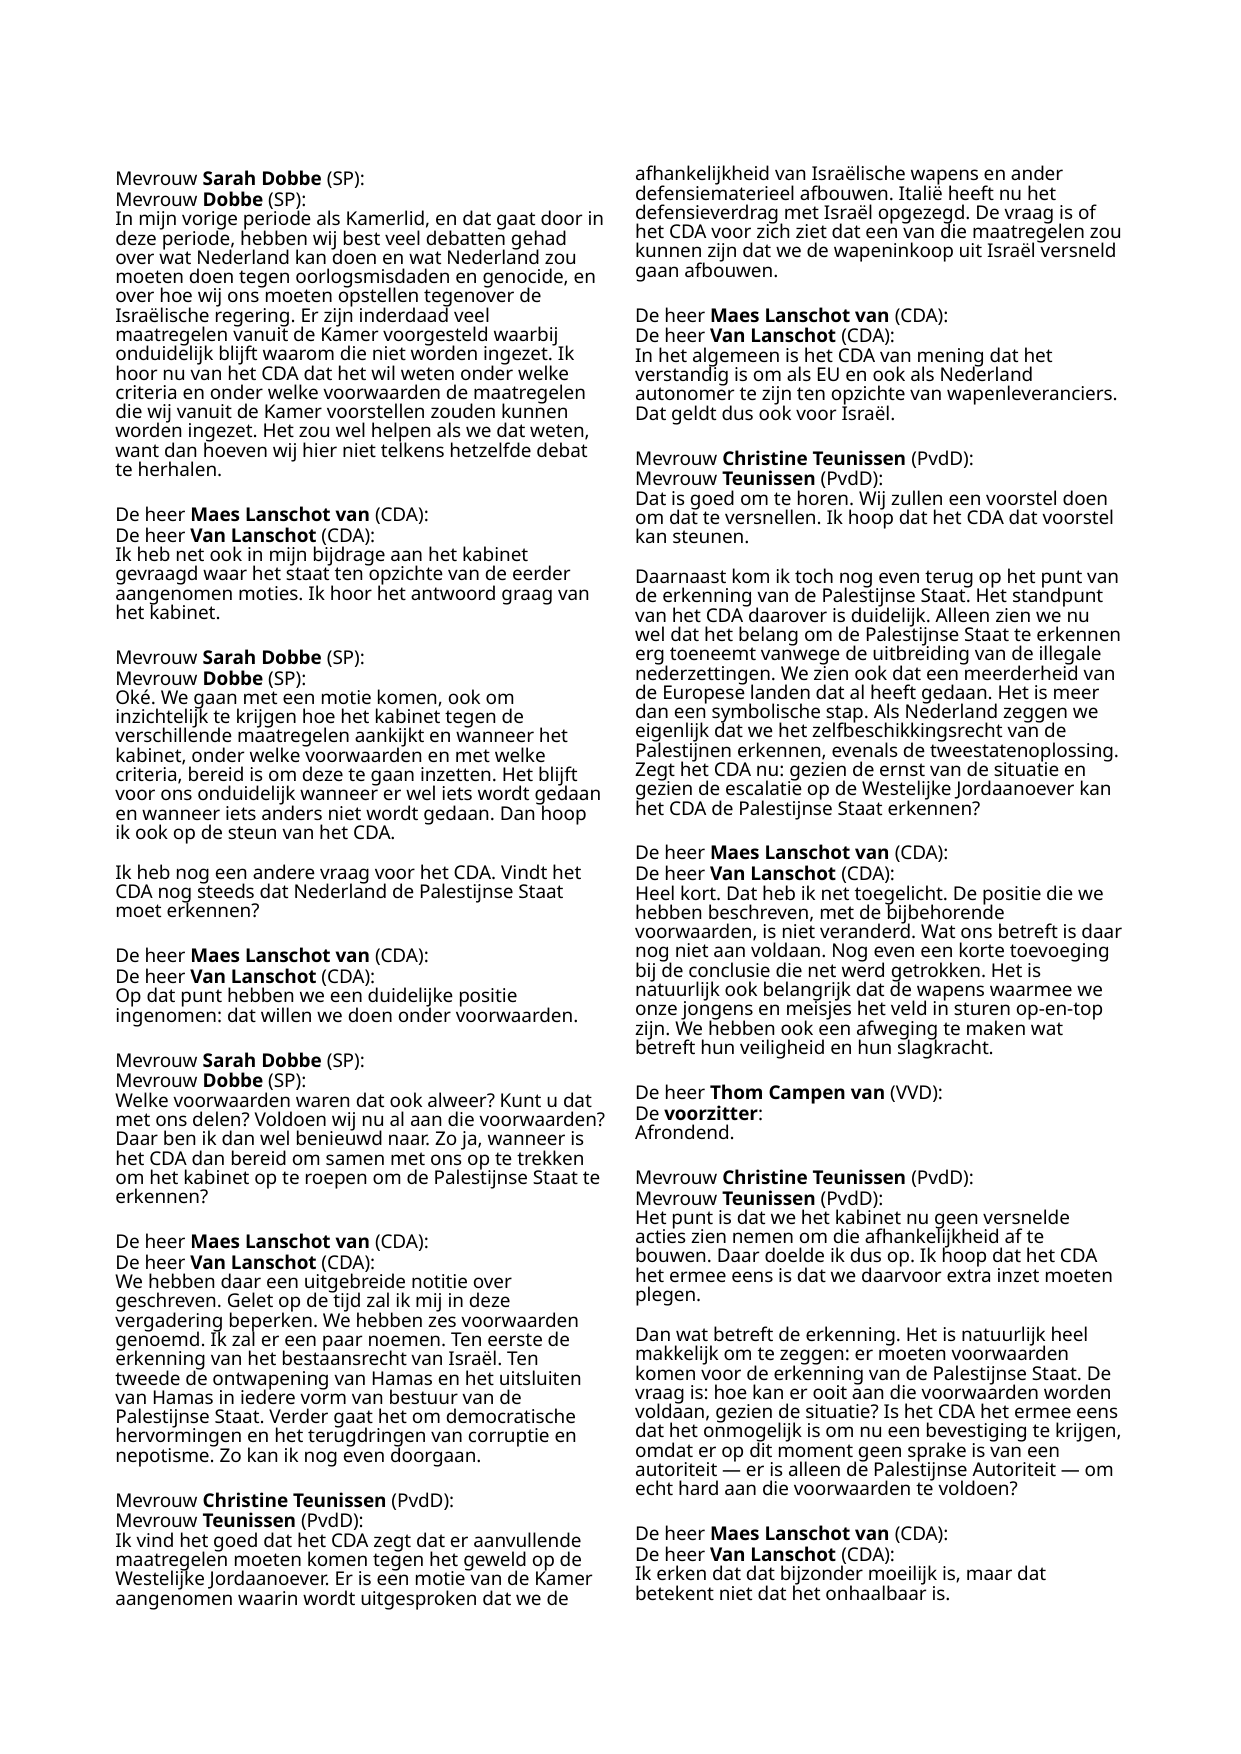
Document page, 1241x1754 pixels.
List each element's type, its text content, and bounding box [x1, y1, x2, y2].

text Mevrouw Teunissen (PvdD): [635, 470, 1125, 490]
text Mevrouw Teunissen (PvdD): [635, 1190, 1125, 1209]
text De heer Maes Lanschot van (CDA): [635, 302, 1125, 327]
text Mevrouw Christine Teunissen (PvdD): [115, 1487, 605, 1512]
text Ik heb net ook in mijn bijdrage aan het kabinet gevraagd waar het staat ten opzichte van de eerder aangenomen moties. Ik hoor het antwoord graag van het kabinet. [115, 546, 605, 623]
text Afrondend. [635, 1124, 1125, 1143]
text Oké. We gaan met een motie komen, ook om inzichtelijk te krijgen hoe het kabinet tegen de verschillende maatregelen aankijkt en wanneer het kabinet, onder welke voorwaarden en met welke criteria, bereid is om deze te gaan inzetten. Het blijft voor ons onduidelijk wanneer er wel iets wordt gedaan en wanneer iets anders niet wordt gedaan. Dan hoop ik ook op de steun van het CDA. [115, 689, 605, 843]
text Op dat punt hebben we een duidelijke positie ingenomen: dat willen we doen onder voorwaarden. [115, 987, 605, 1026]
text Mevrouw Sarah Dobbe (SP): [115, 165, 605, 191]
text De heer Van Lanschot (CDA): [635, 1546, 1125, 1565]
text Ik heb nog een andere vraag voor het CDA. Vindt het CDA nog steeds dat Nederland de Palestijnse Staat moet erkennen? [115, 864, 605, 922]
text De heer Maes Lanschot van (CDA): [635, 1520, 1125, 1546]
text Heel kort. Dat heb ik net toegelicht. De positie die we hebben beschreven, met de bijbehorende voorwaarden, is niet veranderd. Wat ons betreft is daar nog niet aan voldaan. Nog even een korte toevoeging bij de conclusie die net werd getrokken. Het is natuurlijk ook belangrijk dat de wapens waarmee we onze jongens en meisjes het veld in sturen op-en-top zijn. We hebben ook een afweging te maken wat betreft hun veiligheid en hun slagkracht. [635, 884, 1125, 1058]
text Mevrouw Dobbe (SP): [115, 669, 605, 689]
text Mevrouw Christine Teunissen (PvdD): [635, 445, 1125, 470]
text Mevrouw Dobbe (SP): [115, 1072, 605, 1092]
text De heer Van Lanschot (CDA): [635, 865, 1125, 884]
text Ik erken dat dat bijzonder moeilijk is, maar dat betekent niet dat het onhaalbaar is. [635, 1565, 1125, 1604]
text Dat is goed om te horen. Wij zullen een voorstel doen om dat te versnellen. Ik hoop dat het CDA dat voorstel kan steunen. [635, 490, 1125, 547]
text De heer Van Lanschot (CDA): [115, 968, 605, 987]
text Mevrouw Sarah Dobbe (SP): [115, 644, 605, 669]
text Daarnaast kom ik toch nog even terug op het punt van de erkenning van de Palestijnse Staat. Het standpunt van het CDA daarover is duidelijk. Alleen zien we nu wel dat het belang om de Palestijnse Staat te erkennen erg toeneemt vanwege de uitbreiding van de illegale nederzettingen. We zien ook dat een meerderheid van de Europese landen dat al heeft gedaan. Het is meer dan een symbolische stap. Als Nederland zeggen we eigenlijk dat we het zelfbeschikkingsrecht van de Palestijnen erkennen, evenals de tweestatenoplossing. Zegt het CDA nu: gezien de ernst van de situatie en gezien de escalatie op de Westelijke Jordaanoever kan het CDA de Palestijnse Staat erkennen? [635, 568, 1125, 819]
text De heer Van Lanschot (CDA): [115, 527, 605, 546]
text We hebben daar een uitgebreide notitie over geschreven. Gelet op de tijd zal ik mij in deze vergadering beperken. We hebben zes voorwaarden genoemd. Ik zal er een paar noemen. Ten eerste de erkenning van het bestaansrecht van Israël. Ten tweede de ontwapening van Hamas en het uitsluiten van Hamas in iedere vorm van bestuur van de Palestijnse Staat. Verder gaat het om democratische hervormingen en het terugdringen van corruptie en nepotisme. Zo kan ik nog even doorgaan. [115, 1273, 605, 1466]
text Mevrouw Christine Teunissen (PvdD): [635, 1164, 1125, 1190]
text afhankelijkheid van Israëlische wapens en ander defensiematerieel afbouwen. Italië heeft nu het defensieverdrag met Israël opgezegd. De vraag is of het CDA voor zich ziet dat een van die maatregelen zou kunnen zijn dat we de wapeninkoop uit Israël versneld gaan afbouwen. [635, 165, 1125, 281]
text Welke voorwaarden waren dat ook alweer? Kunt u dat met ons delen? Voldoen wij nu al aan die voorwaarden? Daar ben ik dan wel benieuwd naar. Zo ja, wanneer is het CDA dan bereid om samen met ons op te trekken om het kabinet op te roepen om de Palestijnse Staat te erkennen? [115, 1092, 605, 1207]
text De voorzitter: [635, 1104, 1125, 1124]
text De heer Maes Lanschot van (CDA): [635, 839, 1125, 865]
text De heer Thom Campen van (VVD): [635, 1079, 1125, 1104]
text De heer Maes Lanschot van (CDA): [115, 1228, 605, 1254]
text De heer Maes Lanschot van (CDA): [115, 501, 605, 527]
text Dan wat betreft de erkenning. Het is natuurlijk heel makkelijk om te zeggen: er moeten voorwaarden komen voor de erkenning van de Palestijnse Staat. De vraag is: hoe kan er ooit aan die voorwaarden worden voldaan, gezien de situatie? Is het CDA het ermee eens dat het onmogelijk is om nu een bevestiging te krijgen, omdat er op dit moment geen sprake is van een autoriteit — er is alleen de Palestijnse Autoriteit — om echt hard aan die voorwaarden te voldoen? [635, 1326, 1125, 1499]
text In mijn vorige periode als Kamerlid, en dat gaat door in deze periode, hebben wij best veel debatten gehad over wat Nederland kan doen en wat Nederland zou moeten doen tegen oorlogsmisdaden en genocide, en over hoe wij ons moeten opstellen tegenover de Israëlische regering. Er zijn inderdaad veel maatregelen vanuit de Kamer voorgesteld waarbij onduidelijk blijft waarom die niet worden ingezet. Ik hoor nu van het CDA dat het wil weten onder welke criteria en onder welke voorwaarden de maatregelen die wij vanuit de Kamer voorstellen zouden kunnen worden ingezet. Het zou wel helpen als we dat weten, want dan hoeven wij hier niet telkens hetzelfde debat te herhalen. [115, 210, 605, 480]
text Het punt is dat we het kabinet nu geen versnelde acties zien nemen om die afhankelijkheid af te bouwen. Daar doelde ik dus op. Ik hoop dat het CDA het ermee eens is dat we daarvoor extra inzet moeten plegen. [635, 1209, 1125, 1305]
text Mevrouw Teunissen (PvdD): [115, 1512, 605, 1532]
text In het algemeen is het CDA van mening dat het verstandig is om als EU en ook als Nederland autonomer te zijn ten opzichte van wapenleveranciers. Dat geldt dus ook voor Israël. [635, 347, 1125, 424]
text Mevrouw Dobbe (SP): [115, 191, 605, 210]
text Ik vind het goed dat het CDA zegt dat er aanvullende maatregelen moeten komen tegen het geweld op de Westelijke Jordaanoever. Er is een motie van de Kamer aangenomen waarin wordt uitgesproken dat we de [115, 1532, 605, 1609]
text De heer Van Lanschot (CDA): [635, 327, 1125, 347]
text De heer Van Lanschot (CDA): [115, 1254, 605, 1273]
text Mevrouw Sarah Dobbe (SP): [115, 1047, 605, 1072]
text De heer Maes Lanschot van (CDA): [115, 942, 605, 968]
